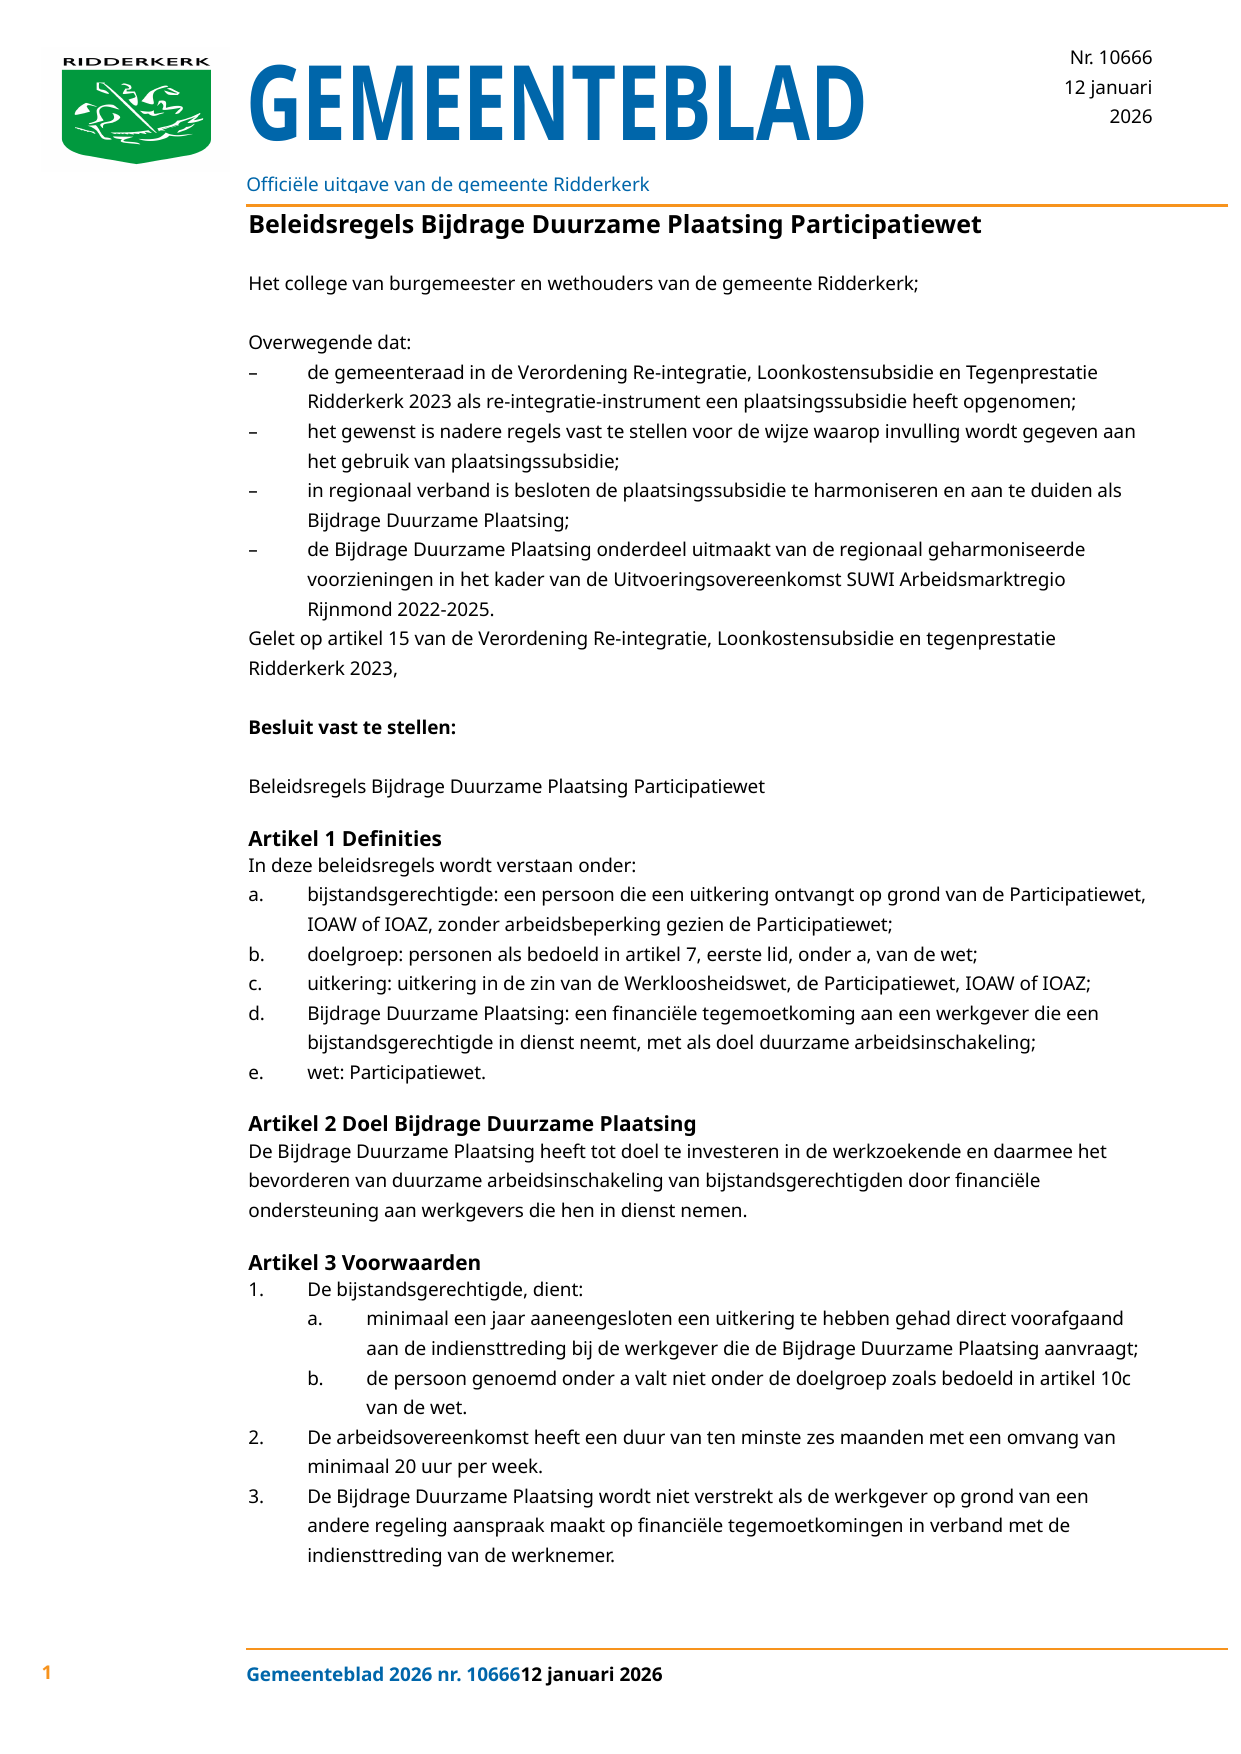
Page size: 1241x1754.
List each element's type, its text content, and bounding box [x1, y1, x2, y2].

list wet: Participatiewet. [248, 1059, 1152, 1085]
list doelgroep: personen als bedoeld in artikel 7, eerste lid, onder a, van de wet; [248, 941, 1152, 967]
text Besluit vast te stellen: [248, 714, 1152, 740]
list uitkering: uitkering in de zin van de Werkloosheidswet, de Participatiewet, IOAW of IOAZ; [248, 970, 1152, 996]
text Artikel 3 Voorwaarden [248, 1248, 1152, 1276]
text Beleidsregels Bijdrage Duurzame Plaatsing Participatiewet [248, 773, 1152, 799]
list de Bijdrage Duurzame Plaatsing onderdeel uitmaakt van de regionaal geharmoniseerde voorzieningen in het kader van de Uitvoeringsovereenkomst SUWI Arbeidsmarktregio Rijnmond 2022-2025. [248, 537, 1152, 621]
text Het college van burgemeester en wethouders van de gemeente Ridderkerk; [248, 270, 1152, 296]
list in regionaal verband is besloten de plaatsingssubsidie te harmoniseren en aan te duiden als Bijdrage Duurzame Plaatsing; [248, 477, 1152, 533]
list De arbeidsovereenkomst heeft een duur van ten minste zes maanden met een omvang van minimaal 20 uur per week. [248, 1424, 1152, 1479]
text In deze beleidsregels wordt verstaan onder: [248, 852, 1152, 878]
list minimaal een jaar aaneengesloten een uitkering te hebben gehad direct voorafgaand aan de indiensttreding bij de werkgever die de Bijdrage Duurzame Plaatsing aanvraagt; [307, 1306, 1152, 1361]
picture [41, 47, 231, 172]
list bijstandsgerechtigde: een persoon die een uitkering ontvangt op grond van de Participatiewet, IOAW of IOAZ, zonder arbeidsbeperking gezien de Participatiewet; [248, 882, 1152, 937]
text Artikel 1 Definities [248, 824, 1152, 852]
list de gemeenteraad in de Verordening Re-integratie, Loonkostensubsidie en Tegenprestatie Ridderkerk 2023 als re-integratie-instrument een plaatsingssubsidie heeft opgenomen; [248, 359, 1152, 414]
list de persoon genoemd onder a valt niet onder de doelgroep zoals bedoeld in artikel 10c van de wet. [307, 1365, 1152, 1420]
text De Bijdrage Duurzame Plaatsing heeft tot doel te investeren in de werkzoekende en daarmee het bevorderen van duurzame arbeidsinschakeling van bijstandsgerechtigden door financiële ondersteuning aan werkgevers die hen in dienst nemen. [248, 1138, 1152, 1223]
list het gewenst is nadere regels vast te stellen voor de wijze waarop invulling wordt gegeven aan het gebruik van plaatsingssubsidie; [248, 418, 1152, 473]
list De Bijdrage Duurzame Plaatsing wordt niet verstrekt als de werkgever op grond van een andere regeling aanspraak maakt op financiële tegemoetkomingen in verband met de indiensttreding van de werknemer. [248, 1483, 1152, 1568]
list De bijstandsgerechtigde, dient: [248, 1276, 1152, 1302]
text Beleidsregels Bijdrage Duurzame Plaatsing Participatiewet [248, 207, 1152, 241]
list Bijdrage Duurzame Plaatsing: een financiële tegemoetkoming aan een werkgever die een bijstandsgerechtigde in dienst neemt, met als doel duurzame arbeidsinschakeling; [248, 1000, 1152, 1055]
text Artikel 2 Doel Bijdrage Duurzame Plaatsing [248, 1109, 1152, 1138]
text Gelet op artikel 15 van de Verordening Re-integratie, Loonkostensubsidie en tegenprestatie Ridderkerk 2023, [248, 625, 1152, 681]
text Overwegende dat: [248, 329, 1152, 355]
